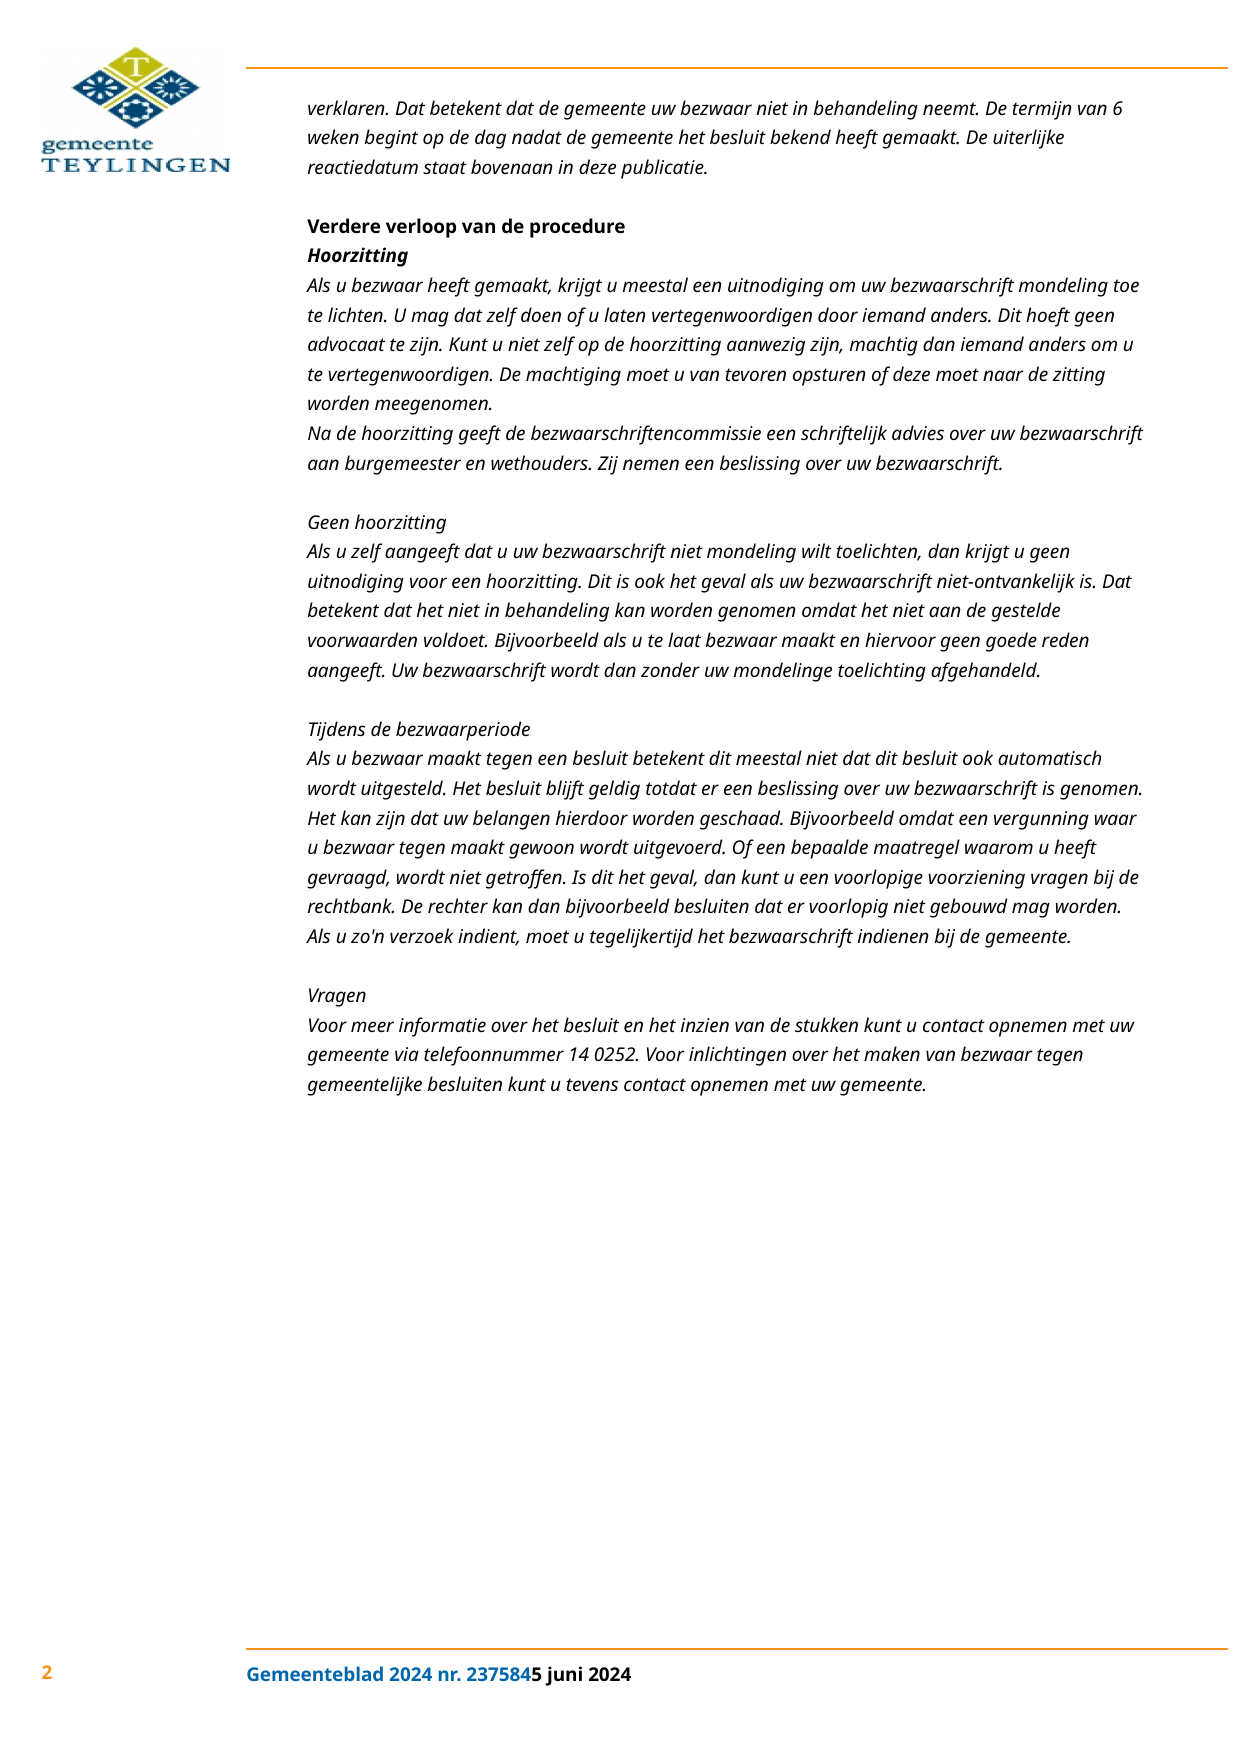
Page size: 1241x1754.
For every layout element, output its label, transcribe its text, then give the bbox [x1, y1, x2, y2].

list Hoorzitting [248, 243, 1152, 268]
list Na de hoorzitting geeft de bezwaarschriftencommissie een schriftelijk advies over uw bezwaarschrift aan burgemeester en wethouders. Zij nemen een beslissing over uw bezwaarschrift. [248, 420, 1152, 476]
list Als u bezwaar maakt tegen een besluit betekent dit meestal niet dat dit besluit ook automatisch wordt uitgesteld. Het besluit blijft geldig totdat er een beslissing over uw bezwaarschrift is genomen. Het kan zijn dat uw belangen hierdoor worden geschaad. Bijvoorbeeld omdat een vergunning waar u bezwaar tegen maakt gewoon wordt uitgevoerd. Of een bepaalde maatregel waarom u heeft gevraagd, wordt niet getroffen. Is dit het geval, dan kunt u een voorlopige voorziening vragen bij de rechtbank. De rechter kan dan bijvoorbeeld besluiten dat er voorlopig niet gebouwd mag worden. Als u zo'n verzoek indient, moet u tegelijkertijd het bezwaarschrift indienen bij de gemeente. [248, 746, 1152, 949]
list Tijdens de bezwaarperiode [248, 716, 1152, 742]
list Als u zelf aangeeft dat u uw bezwaarschrift niet mondeling wilt toelichten, dan krijgt u geen uitnodiging voor een hoorzitting. Dit is ook het geval als uw bezwaarschrift niet-ontvankelijk is. Dat betekent dat het niet in behandeling kan worden genomen omdat het niet aan de gestelde voorwaarden voldoet. Bijvoorbeeld als u te laat bezwaar maakt en hiervoor geen goede reden aangeeft. Uw bezwaarschrift wordt dan zonder uw mondelinge toelichting afgehandeld. [248, 538, 1152, 683]
picture [41, 47, 231, 172]
list Als u bezwaar heeft gemaakt, krijgt u meestal een uitnodiging om uw bezwaarschrift mondeling toe te lichten. U mag dat zelf doen of u laten vertegenwoordigen door iemand anders. Dit hoeft geen advocaat te zijn. Kunt u niet zelf op de hoorzitting aanwezig zijn, machtig dan iemand anders om u te vertegenwoordigen. De machtiging moet u van tevoren opsturen of deze moet naar de zitting worden meegenomen. [248, 272, 1152, 416]
list verklaren. Dat betekent dat de gemeente uw bezwaar niet in behandeling neemt. De termijn van 6 weken begint op de dag nadat de gemeente het besluit bekend heeft gemaakt. De uiterlijke reactiedatum staat bovenaan in deze publicatie. [248, 95, 1152, 180]
list Geen hoorzitting [248, 509, 1152, 535]
list Voor meer informatie over het besluit en het inzien van de stukken kunt u contact opnemen met uw gemeente via telefoonnummer 14 0252. Voor inlichtingen over het maken van bezwaar tegen gemeentelijke besluiten kunt u tevens contact opnemen met uw gemeente. [248, 1012, 1152, 1097]
list Verdere verloop van de procedure [248, 213, 1152, 239]
list Vragen [248, 982, 1152, 1008]
